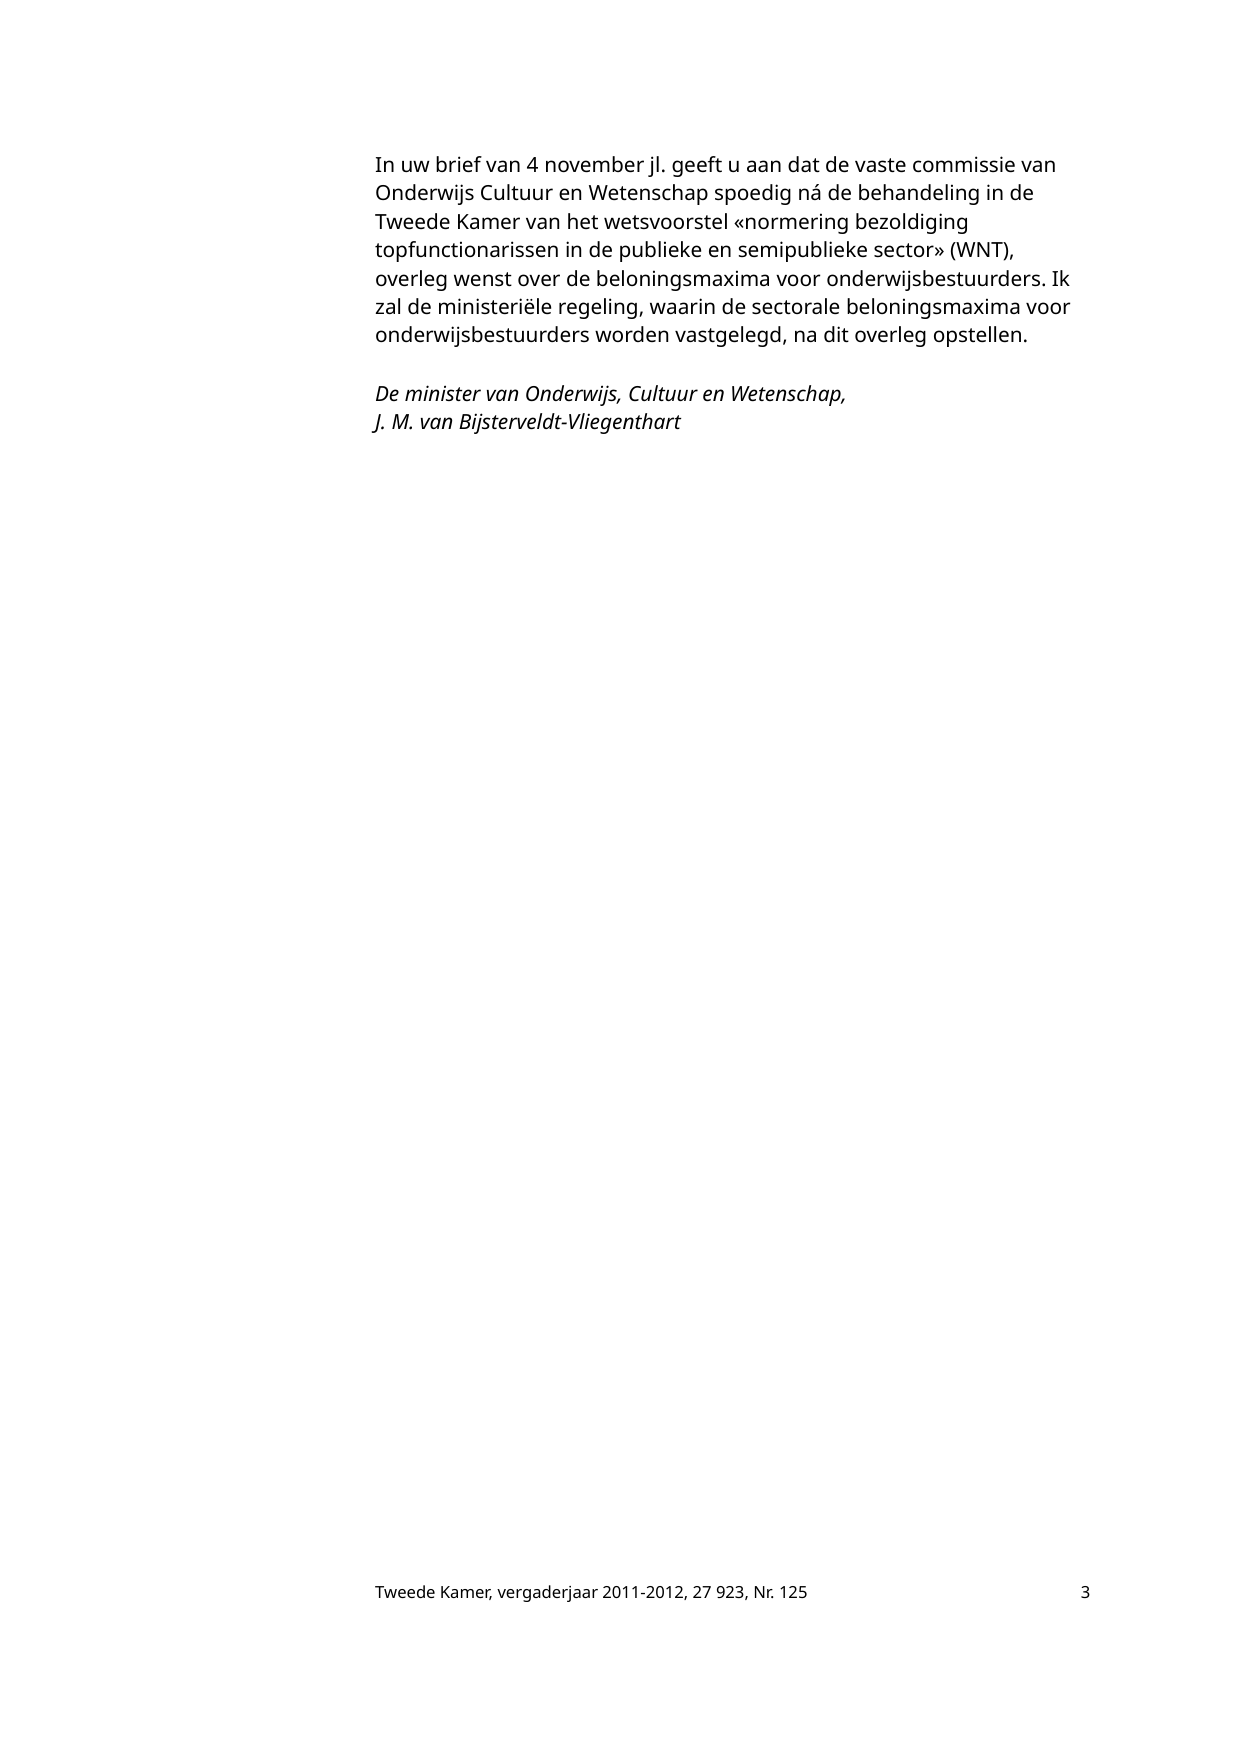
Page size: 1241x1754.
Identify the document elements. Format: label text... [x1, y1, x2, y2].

text De minister van Onderwijs, Cultuur en Wetenschap, [375, 379, 1090, 407]
text J. M. van Bijsterveldt-Vliegenthart [375, 407, 1090, 436]
text In uw brief van 4 november jl. geeft u aan dat de vaste commissie van Onderwijs Cultuur en Wetenschap spoedig ná de behandeling in de Tweede Kamer van het wetsvoorstel «normering bezoldiging topfunctionarissen in de publieke en semipublieke sector» (WNT), overleg wenst over de beloningsmaxima voor onderwijsbestuurders. Ik zal de ministeriële regeling, waarin de sectorale beloningsmaxima voor onderwijsbestuurders worden vastgelegd, na dit overleg opstellen. [375, 150, 1090, 349]
